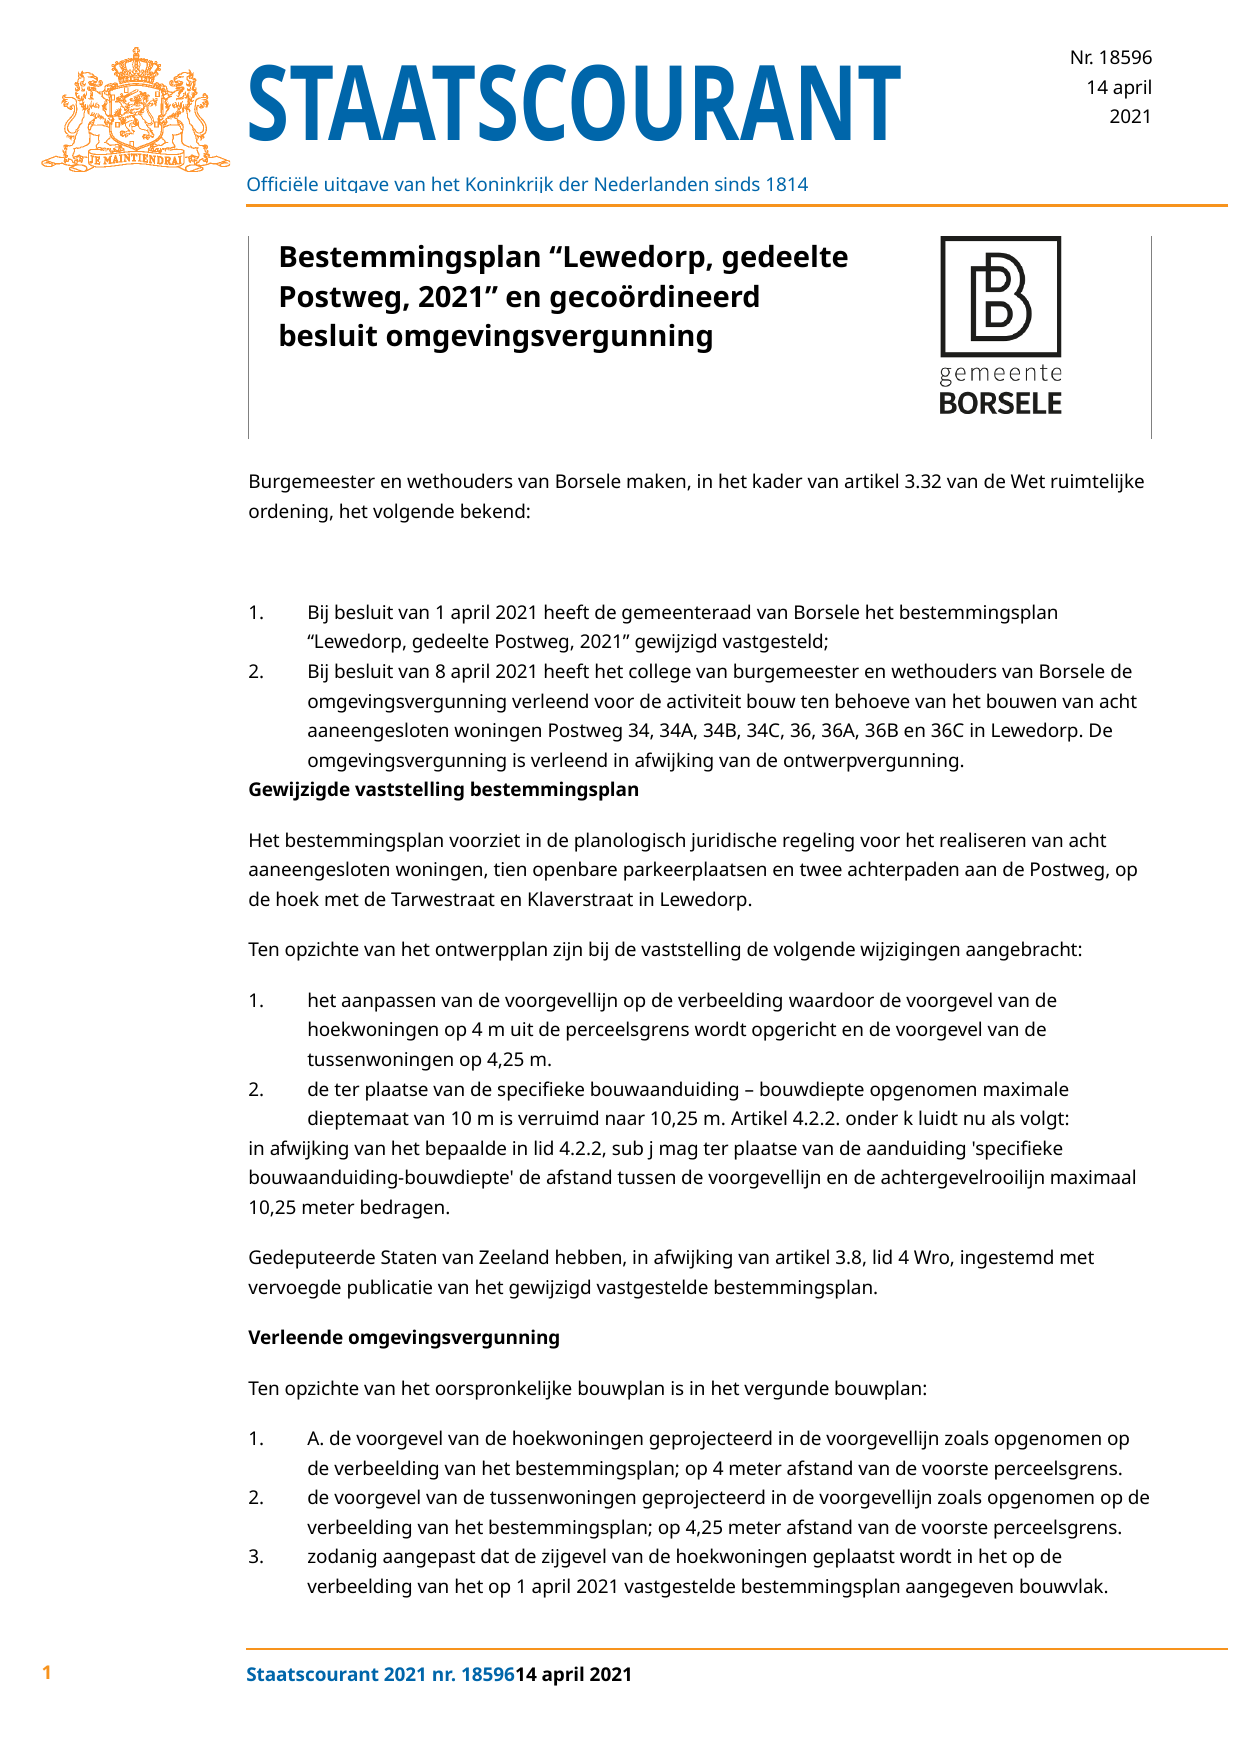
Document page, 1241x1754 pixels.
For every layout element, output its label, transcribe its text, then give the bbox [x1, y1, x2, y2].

text Ten opzichte van het ontwerpplan zijn bij de vaststelling de volgende wijzigingen aangebracht: [248, 937, 1152, 962]
text Verleende omgevingsvergunning [248, 1324, 1152, 1350]
text in afwijking van het bepaalde in lid 4.2.2, sub j mag ter plaatse van de aanduiding 'specifieke bouwaanduiding-bouwdiepte' de afstand tussen de voorgevellijn en de achtergevelrooilijn maximaal 10,25 meter bedragen. [248, 1135, 1152, 1220]
text Burgemeester en wethouders van Borsele maken, in het kader van artikel 3.32 van de Wet ruimtelijke ordening, het volgende bekend: [248, 469, 1152, 524]
table_header [850, 414, 1151, 439]
table_header [1062, 236, 1151, 413]
list A. de voorgevel van de hoekwoningen geprojecteerd in de voorgevellijn zoals opgenomen op de verbeelding van het bestemmingsplan; op 4 meter afstand van de voorste perceelsgrens. [248, 1425, 1152, 1481]
text Ten opzichte van het oorspronkelijke bouwplan is in het vergunde bouwplan: [248, 1375, 1152, 1401]
list zodanig aangepast dat de zijgevel van de hoekwoningen geplaatst wordt in het op de verbeelding van het op 1 april 2021 vastgestelde bestemmingsplan aangegeven bouwvlak. [248, 1544, 1152, 1599]
table_header Bestemmingsplan “Lewedorp, gedeelte Postweg, 2021” en gecoördineerd besluit omgevingsvergunning [249, 236, 850, 439]
text Het bestemmingsplan voorziet in de planologisch juridische regeling voor het realiseren van acht aaneengesloten woningen, tien openbare parkeerplaatsen en twee achterpaden aan de Postweg, op de hoek met de Tarwestraat en Klaverstraat in Lewedorp. [248, 827, 1152, 912]
list Bij besluit van 8 april 2021 heeft het college van burgemeester en wethouders van Borsele de omgevingsvergunning verleend voor de activiteit bouw ten behoeve van het bouwen van acht aaneengesloten woningen Postweg 34, 34A, 34B, 34C, 36, 36A, 36B en 36C in Lewedorp. De omgevingsvergunning is verleend in afwijking van de ontwerpvergunning. [248, 658, 1152, 773]
text Gewijzigde vaststelling bestemmingsplan [248, 777, 1152, 802]
list het aanpassen van de voorgevellijn op de verbeelding waardoor de voorgevel van de hoekwoningen op 4 m uit de perceelsgrens wordt opgericht en de voorgevel van de tussenwoningen op 4,25 m. [248, 987, 1152, 1072]
table_header [850, 236, 940, 413]
list de ter plaatse van de specifieke bouwaanduiding – bouwdiepte opgenomen maximale dieptemaat van 10 m is verruimd naar 10,25 m. Artikel 4.2.2. onder k luidt nu als volgt: [248, 1076, 1152, 1131]
text Gedeputeerde Staten van Zeeland hebben, in afwijking van artikel 3.8, lid 4 Wro, ingestemd met vervoegde publicatie van het gewijzigd vastgestelde bestemmingsplan. [248, 1244, 1152, 1300]
picture [940, 236, 1062, 414]
picture [41, 47, 231, 172]
list Bij besluit van 1 april 2021 heeft de gemeenteraad van Borsele het bestemmingsplan “Lewedorp, gedeelte Postweg, 2021” gewijzigd vastgesteld; [248, 599, 1152, 654]
list de voorgevel van de tussenwoningen geprojecteerd in de voorgevellijn zoals opgenomen op de verbeelding van het bestemmingsplan; op 4,25 meter afstand van de voorste perceelsgrens. [248, 1484, 1152, 1540]
